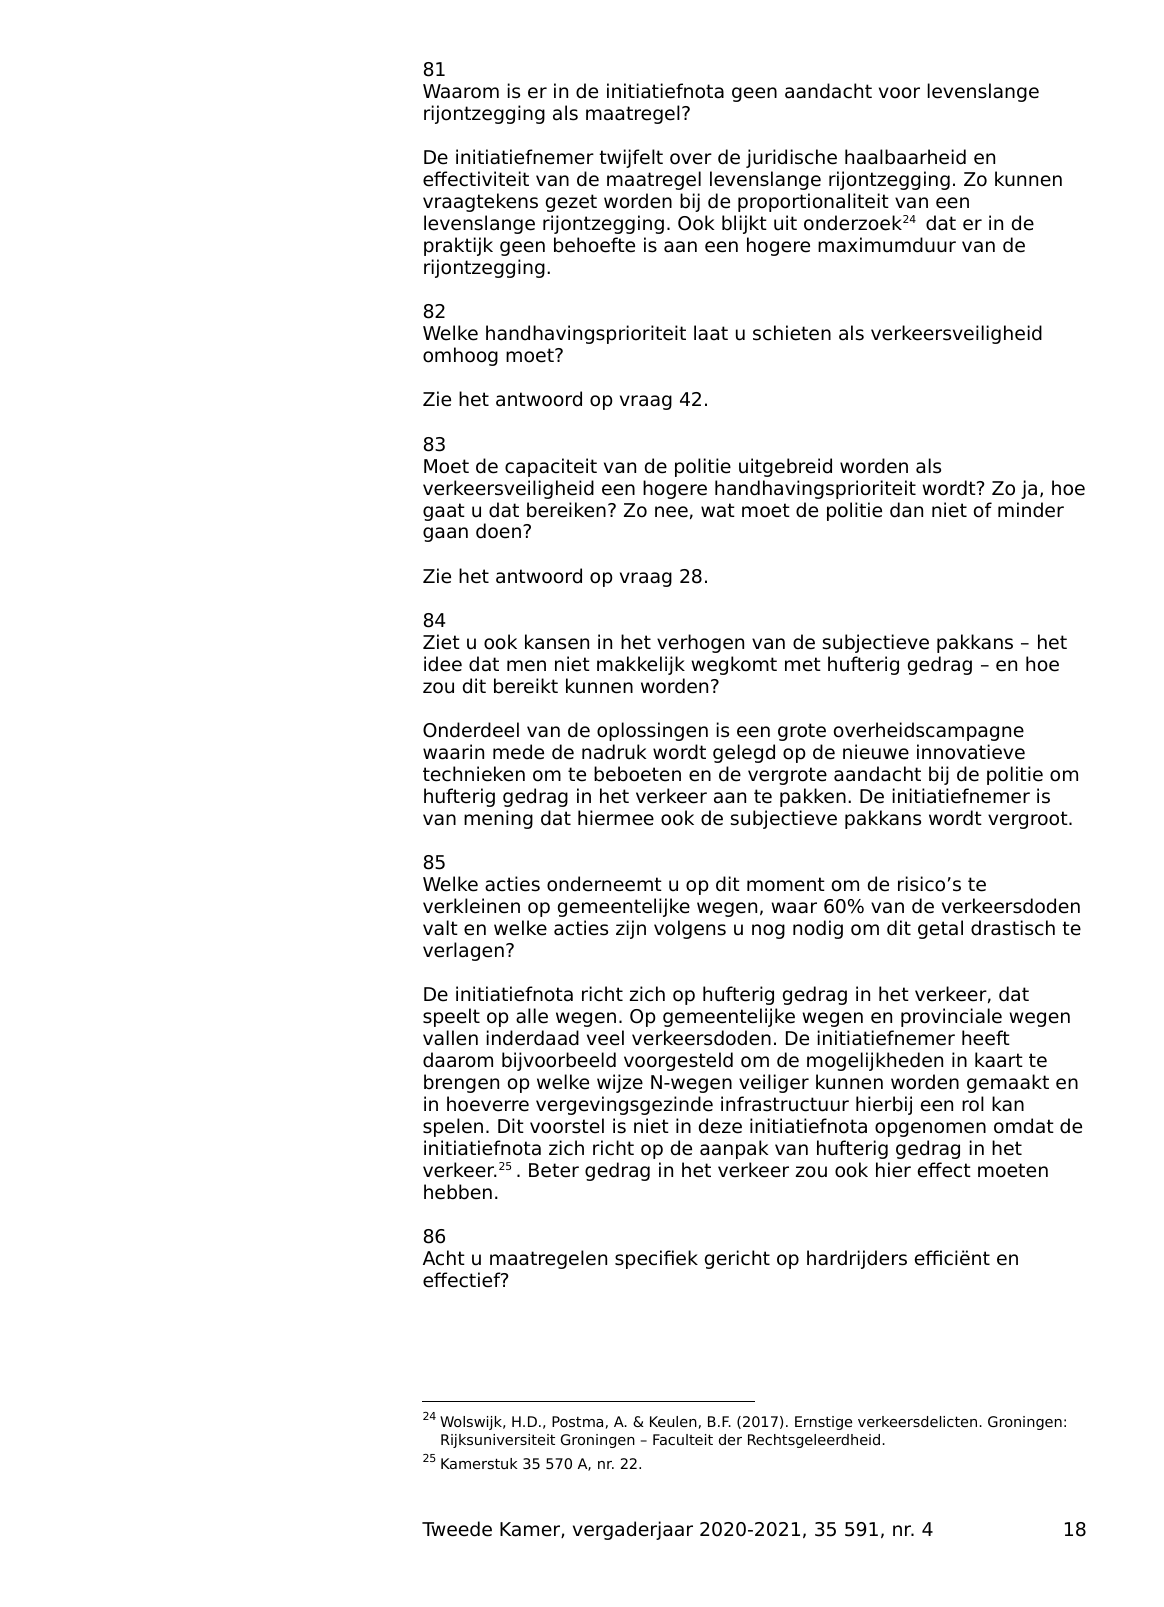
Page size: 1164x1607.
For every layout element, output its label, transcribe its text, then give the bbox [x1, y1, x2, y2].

text 84 [422, 610, 1087, 632]
text 82 [422, 301, 1087, 323]
text De initiatiefnota richt zich op hufterig gedrag in het verkeer, dat speelt op alle wegen. Op gemeentelijke wegen en provinciale wegen vallen inderdaad veel verkeersdoden. De initiatiefnemer heeft daarom bijvoorbeeld voorgesteld om de mogelijkheden in kaart te brengen op welke wijze N-wegen veiliger kunnen worden gemaakt en in hoeverre vergevingsgezinde infrastructuur hierbij een rol kan spelen. Dit voorstel is niet in deze initiatiefnota opgenomen omdat de initiatiefnota zich richt op de aanpak van hufterig gedrag in het verkeer.. Beter gedrag in het verkeer zou ook hier effect moeten hebben. [422, 984, 1087, 1204]
text Zie het antwoord op vraag 42. [422, 389, 1087, 411]
text 83 [422, 433, 1087, 456]
text Ziet u ook kansen in het verhogen van de subjectieve pakkans – het idee dat men niet makkelijk wegkomt met hufterig gedrag – en hoe zou dit bereikt kunnen worden? [422, 632, 1087, 698]
text Waarom is er in de initiatiefnota geen aandacht voor levenslange rijontzegging als maatregel? [422, 81, 1087, 125]
text 85 [422, 852, 1087, 874]
text 86 [422, 1226, 1087, 1248]
text Welke acties onderneemt u op dit moment om de risico’s te verkleinen op gemeentelijke wegen, waar 60% van de verkeersdoden valt en welke acties zijn volgens u nog nodig om dit getal drastisch te verlagen? [422, 874, 1087, 962]
text Moet de capaciteit van de politie uitgebreid worden als verkeersveiligheid een hogere handhavingsprioriteit wordt? Zo ja, hoe gaat u dat bereiken? Zo nee, wat moet de politie dan niet of minder gaan doen? [422, 456, 1087, 543]
text Welke handhavingsprioriteit laat u schieten als verkeersveiligheid omhoog moet? [422, 323, 1087, 367]
text Acht u maatregelen specifiek gericht op hardrijders efficiënt en effectief? [422, 1248, 1087, 1292]
text Onderdeel van de oplossingen is een grote overheidscampagne waarin mede de nadruk wordt gelegd op de nieuwe innovatieve technieken om te beboeten en de vergrote aandacht bij de politie om hufterig gedrag in het verkeer aan te pakken. De initiatiefnemer is van mening dat hiermee ook de subjectieve pakkans wordt vergroot. [422, 720, 1087, 830]
text Zie het antwoord op vraag 28. [422, 566, 1087, 588]
text De initiatiefnemer twijfelt over de juridische haalbaarheid en effectiviteit van de maatregel levenslange rijontzegging. Zo kunnen vraagtekens gezet worden bij de proportionaliteit van een levenslange rijontzegging. Ook blijkt uit onderzoek dat er in de praktijk geen behoefte is aan een hogere maximumduur van de rijontzegging. [422, 147, 1087, 279]
text 81 [422, 59, 1087, 81]
text Wolswijk, H.D., Postma, A. & Keulen, B.F. (2017). Ernstige verkeersdelicten. Groningen: Rijksuniversiteit Groningen – Faculteit der Rechtsgeleerdheid. [422, 1410, 1087, 1449]
text Kamerstuk 35 570 A, nr. 22. [422, 1452, 1087, 1474]
